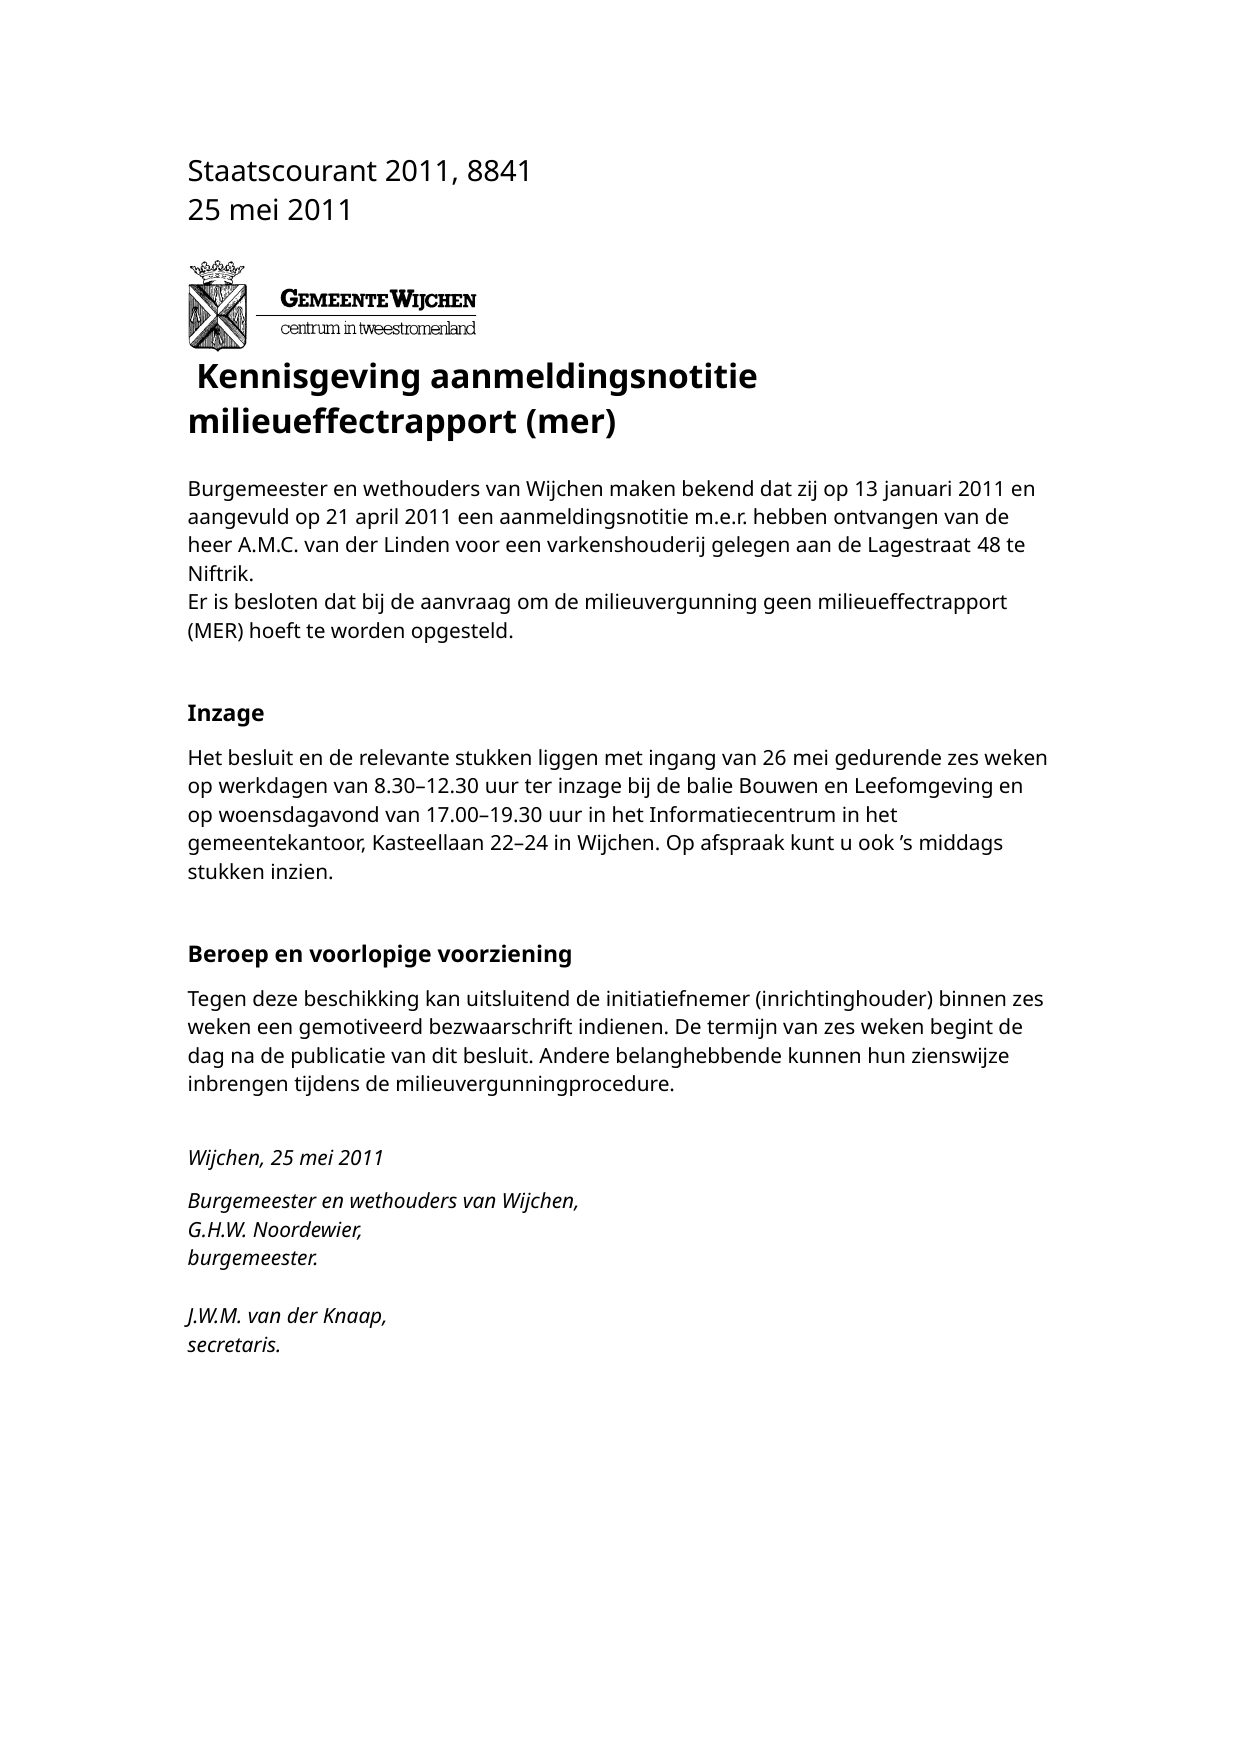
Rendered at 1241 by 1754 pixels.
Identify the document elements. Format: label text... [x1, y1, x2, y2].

subtitle Kennisgeving aanmeldingsnotitie milieueffectrapport (mer) [187, 271, 1053, 444]
text burgemeester. [187, 1243, 1053, 1272]
text Wijchen, 25 mei 2011 [187, 1143, 1053, 1171]
text Burgemeester en wethouders van Wijchen, [187, 1186, 1053, 1215]
text Tegen deze beschikking kan uitsluitend de initiatiefnemer (inrichtinghouder) binnen zes weken een gemotiveerd bezwaarschrift indienen. De termijn van zes weken begint de dag na de publicatie van dit besluit. Andere belanghebbende kunnen hun zienswijze inbrengen tijdens de milieuvergunningprocedure. [187, 984, 1053, 1098]
text 25 mei 2011 [187, 190, 1053, 229]
text Het besluit en de relevante stukken liggen met ingang van 26 mei gedurende zes weken op werkdagen van 8.30–12.30 uur ter inzage bij de balie Bouwen en Leefomgeving en op woensdagavond van 17.00–19.30 uur in het Informatiecentrum in het gemeentekantoor, Kasteellaan 22–24 in Wijchen. Op afspraak kunt u ook ’s middags stukken inzien. [187, 743, 1053, 885]
text G.H.W. Noordewier, [187, 1215, 1053, 1243]
subtitle Beroep en voorlopige voorziening [187, 938, 1053, 969]
picture [187, 258, 477, 353]
text secretaris. [187, 1330, 1053, 1358]
subtitle Inzage [187, 697, 1053, 728]
text Burgemeester en wethouders van Wijchen maken bekend dat zij op 13 januari 2011 en aangevuld op 21 april 2011 een aanmeldingsnotitie m.e.r. hebben ontvangen van de heer A.M.C. van der Linden voor een varkenshouderij gelegen aan de Lagestraat 48 te Niftrik. [187, 474, 1053, 587]
text J.W.M. van der Knaap, [187, 1302, 1053, 1330]
text Staatscourant 2011, 8841 [187, 150, 1053, 190]
text Er is besloten dat bij de aanvraag om de milieuvergunning geen milieueffectrapport (MER) hoeft te worden opgesteld. [187, 587, 1053, 644]
